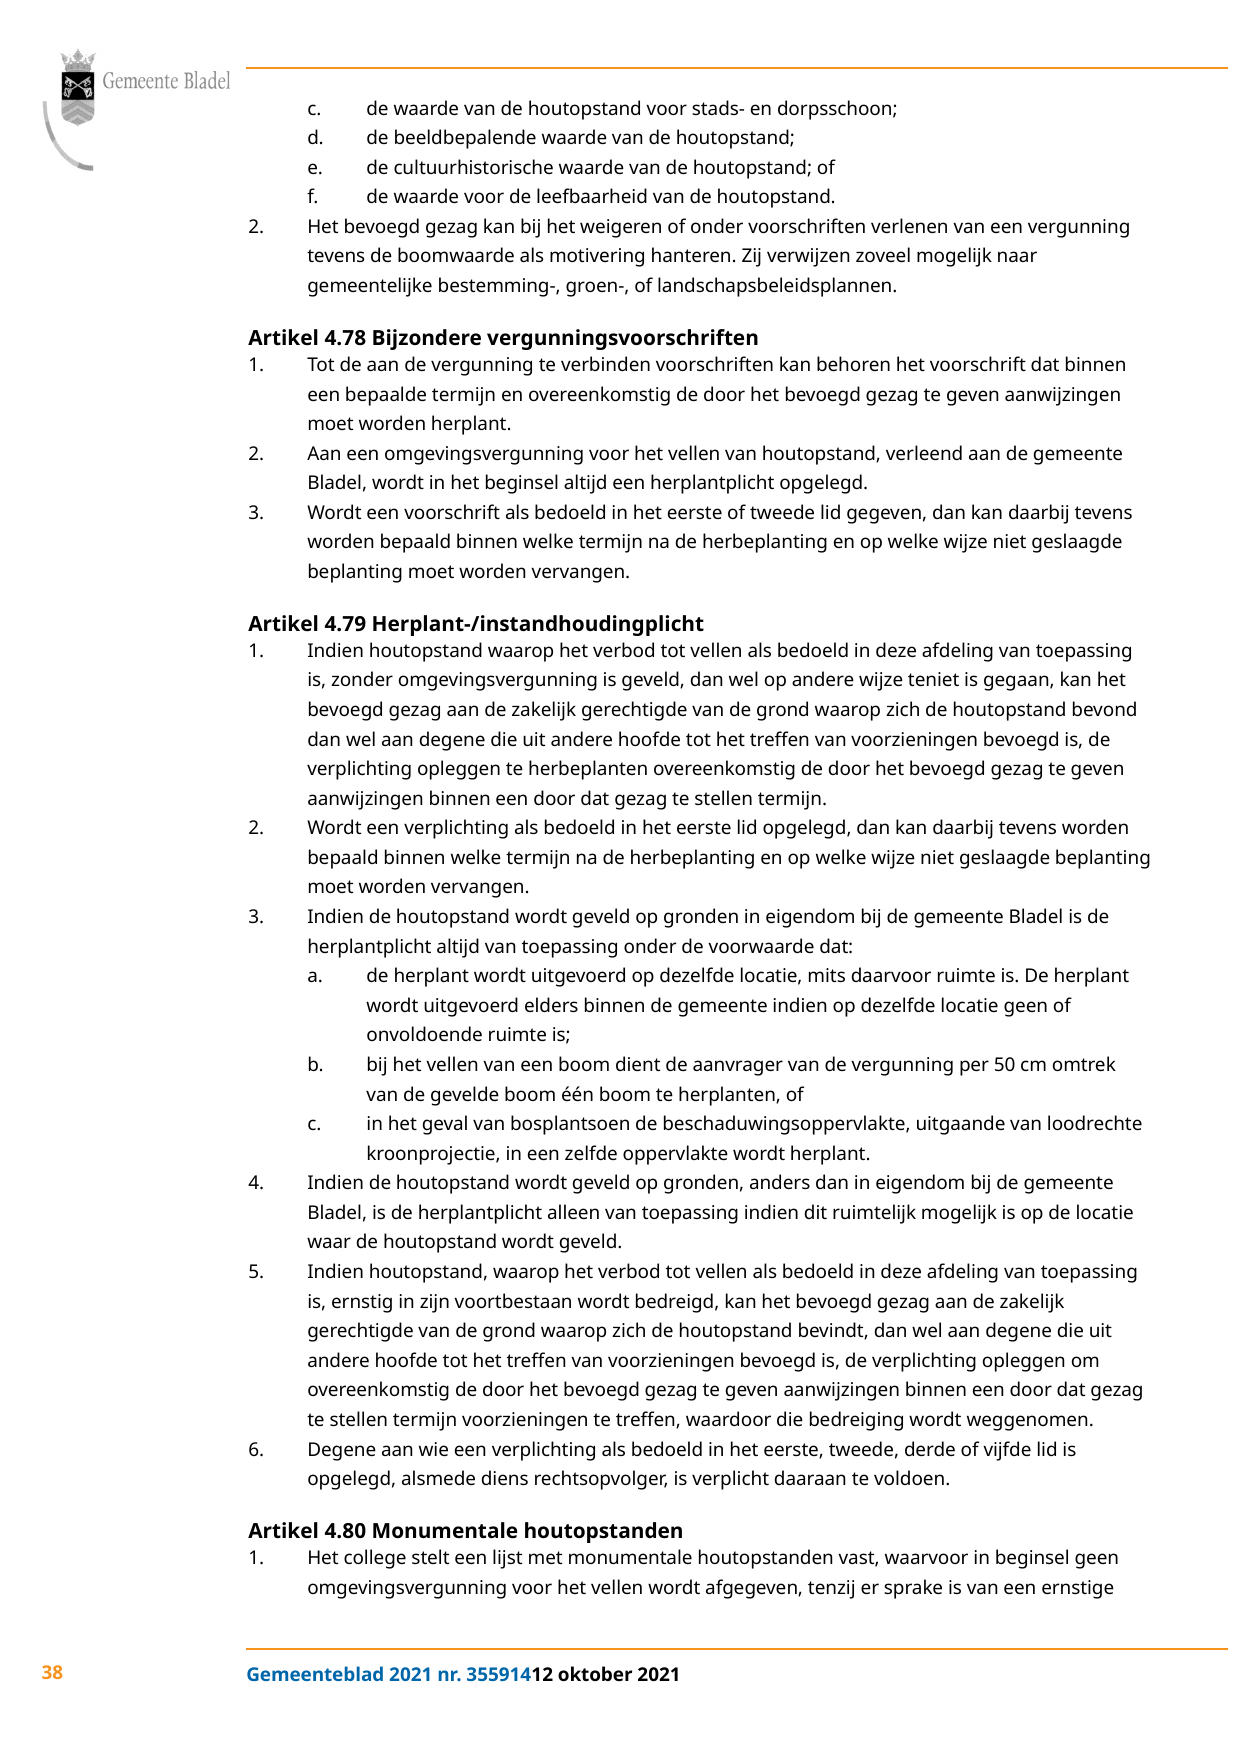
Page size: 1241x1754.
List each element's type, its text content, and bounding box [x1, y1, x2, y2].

list Indien houtopstand waarop het verbod tot vellen als bedoeld in deze afdeling van toepassing is, zonder omgevingsvergunning is geveld, dan wel op andere wijze teniet is gegaan, kan het bevoegd gezag aan de zakelijk gerechtigde van de grond waarop zich de houtopstand bevond dan wel aan degene die uit andere hoofde tot het treffen van voorzieningen bevoegd is, de verplichting opleggen te herbeplanten overeenkomstig de door het bevoegd gezag te geven aanwijzingen binnen een door dat gezag te stellen termijn. [248, 637, 1152, 811]
list in het geval van bosplantsoen de beschaduwingsoppervlakte, uitgaande van loodrechte kroonprojectie, in een zelfde oppervlakte wordt herplant. [307, 1110, 1152, 1166]
text Artikel 4.79 Herplant-/instandhoudingplicht [248, 609, 1152, 637]
list de cultuurhistorische waarde van de houtopstand; of [307, 154, 1152, 180]
list Degene aan wie een verplichting als bedoeld in het eerste, tweede, derde of vijfde lid is opgelegd, alsmede diens rechtsopvolger, is verplicht daaraan te voldoen. [248, 1436, 1152, 1491]
list Indien de houtopstand wordt geveld op gronden in eigendom bij de gemeente Bladel is de herplantplicht altijd van toepassing onder de voorwaarde dat: [248, 903, 1152, 959]
list Indien houtopstand, waarop het verbod tot vellen als bedoeld in deze afdeling van toepassing is, ernstig in zijn voortbestaan wordt bedreigd, kan het bevoegd gezag aan de zakelijk gerechtigde van de grond waarop zich de houtopstand bevindt, dan wel aan degene die uit andere hoofde tot het treffen van voorzieningen bevoegd is, de verplichting opleggen om overeenkomstig de door het bevoegd gezag te geven aanwijzingen binnen een door dat gezag te stellen termijn voorzieningen te treffen, waardoor die bedreiging wordt weggenomen. [248, 1258, 1152, 1432]
text Artikel 4.80 Monumentale houtopstanden [248, 1516, 1152, 1544]
list Het bevoegd gezag kan bij het weigeren of onder voorschriften verlenen van een vergunning tevens de boomwaarde als motivering hanteren. Zij verwijzen zoveel mogelijk naar gemeentelijke bestemming-, groen-, of landschapsbeleidsplannen. [248, 213, 1152, 298]
list de waarde van de houtopstand voor stads- en dorpsschoon; [307, 95, 1152, 121]
list Wordt een verplichting als bedoeld in het eerste lid opgelegd, dan kan daarbij tevens worden bepaald binnen welke termijn na de herbeplanting en op welke wijze niet geslaagde beplanting moet worden vervangen. [248, 814, 1152, 899]
list bij het vellen van een boom dient de aanvrager van de vergunning per 50 cm omtrek van de gevelde boom één boom te herplanten, of [307, 1051, 1152, 1107]
list Indien de houtopstand wordt geveld op gronden, anders dan in eigendom bij de gemeente Bladel, is de herplantplicht alleen van toepassing indien dit ruimtelijk mogelijk is op de locatie waar de houtopstand wordt geveld. [248, 1169, 1152, 1254]
picture [41, 47, 231, 172]
list Het college stelt een lijst met monumentale houtopstanden vast, waarvoor in beginsel geen omgevingsvergunning voor het vellen wordt afgegeven, tenzij er sprake is van een ernstige [248, 1544, 1152, 1599]
list Aan een omgevingsvergunning voor het vellen van houtopstand, verleend aan de gemeente Bladel, wordt in het beginsel altijd een herplantplicht opgelegd. [248, 440, 1152, 495]
text Artikel 4.78 Bijzondere vergunningsvoorschriften [248, 323, 1152, 351]
list de herplant wordt uitgevoerd op dezelfde locatie, mits daarvoor ruimte is. De herplant wordt uitgevoerd elders binnen de gemeente indien op dezelfde locatie geen of onvoldoende ruimte is; [307, 962, 1152, 1047]
list Wordt een voorschrift als bedoeld in het eerste of tweede lid gegeven, dan kan daarbij tevens worden bepaald binnen welke termijn na de herbeplanting en op welke wijze niet geslaagde beplanting moet worden vervangen. [248, 499, 1152, 584]
list de beeldbepalende waarde van de houtopstand; [307, 124, 1152, 150]
list de waarde voor de leefbaarheid van de houtopstand. [307, 183, 1152, 209]
list Tot de aan de vergunning te verbinden voorschriften kan behoren het voorschrift dat binnen een bepaalde termijn en overeenkomstig de door het bevoegd gezag te geven aanwijzingen moet worden herplant. [248, 351, 1152, 436]
